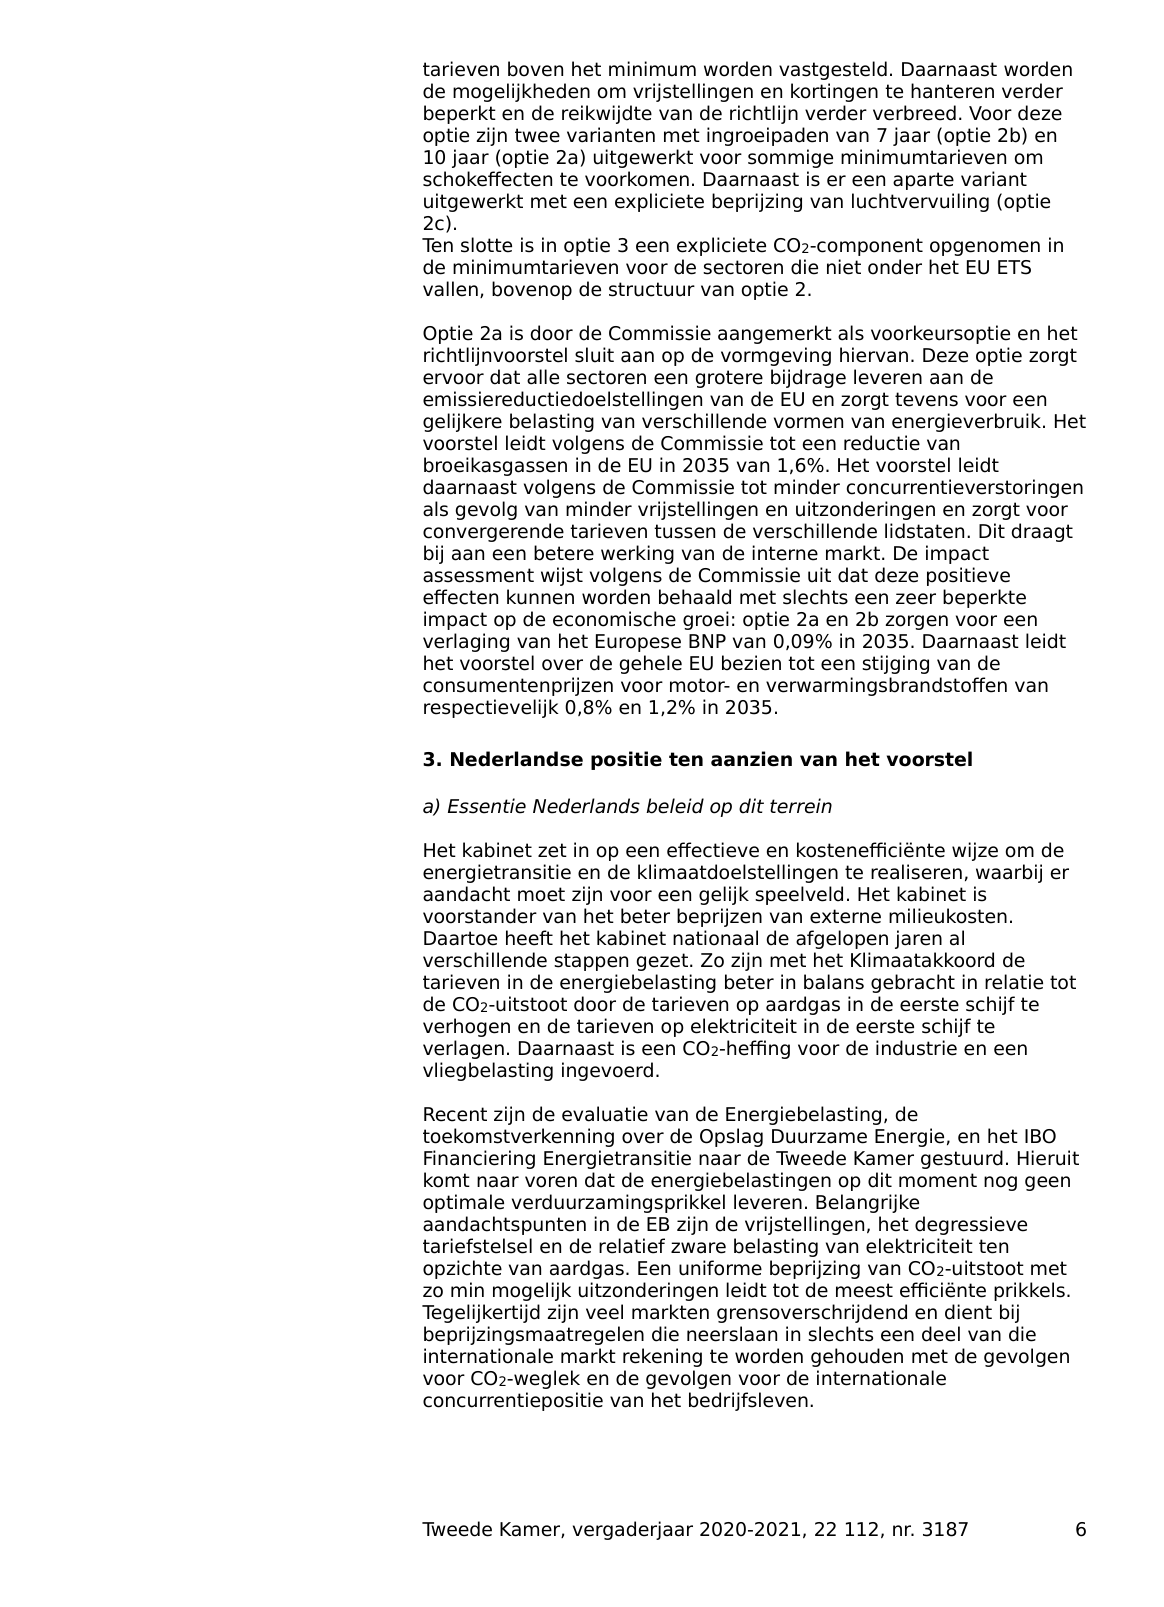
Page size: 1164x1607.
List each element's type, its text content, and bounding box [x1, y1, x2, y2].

text Het kabinet zet in op een effectieve en kostenefficiënte wijze om de energietransitie en de klimaatdoelstellingen te realiseren, waarbij er aandacht moet zijn voor een gelijk speelveld. Het kabinet is voorstander van het beter beprijzen van externe milieukosten. Daartoe heeft het kabinet nationaal de afgelopen jaren al verschillende stappen gezet. Zo zijn met het Klimaatakkoord de tarieven in de energiebelasting beter in balans gebracht in relatie tot de CO2-uitstoot door de tarieven op aardgas in de eerste schijf te verhogen en de tarieven op elektriciteit in de eerste schijf te verlagen. Daarnaast is een CO2-heffing voor de industrie en een vliegbelasting ingevoerd. [422, 840, 1087, 1082]
text Ten slotte is in optie 3 een expliciete CO2-component opgenomen in de minimumtarieven voor de sectoren die niet onder het EU ETS vallen, bovenop de structuur van optie 2. [422, 235, 1087, 301]
text Recent zijn de evaluatie van de Energiebelasting, de toekomstverkenning over de Opslag Duurzame Energie, en het IBO Financiering Energietransitie naar de Tweede Kamer gestuurd. Hieruit komt naar voren dat de energiebelastingen op dit moment nog geen optimale verduurzamingsprikkel leveren. Belangrijke aandachtspunten in de EB zijn de vrijstellingen, het degressieve tariefstelsel en de relatief zware belasting van elektriciteit ten opzichte van aardgas. Een uniforme beprijzing van CO2-uitstoot met zo min mogelijk uitzonderingen leidt tot de meest efficiënte prikkels. Tegelijkertijd zijn veel markten grensoverschrijdend en dient bij beprijzingsmaatregelen die neerslaan in slechts een deel van die internationale markt rekening te worden gehouden met de gevolgen voor CO2-weglek en de gevolgen voor de internationale concurrentiepositie van het bedrijfsleven. [422, 1104, 1087, 1411]
text tarieven boven het minimum worden vastgesteld. Daarnaast worden de mogelijkheden om vrijstellingen en kortingen te hanteren verder beperkt en de reikwijdte van de richtlijn verder verbreed. Voor deze optie zijn twee varianten met ingroeipaden van 7 jaar (optie 2b) en 10 jaar (optie 2a) uitgewerkt voor sommige minimumtarieven om schokeffecten te voorkomen. Daarnaast is er een aparte variant uitgewerkt met een expliciete beprijzing van luchtvervuiling (optie 2c). [422, 59, 1087, 235]
subtitle a) Essentie Nederlands beleid op dit terrein [422, 796, 1087, 818]
text Optie 2a is door de Commissie aangemerkt als voorkeursoptie en het richtlijnvoorstel sluit aan op de vormgeving hiervan. Deze optie zorgt ervoor dat alle sectoren een grotere bijdrage leveren aan de emissiereductiedoelstellingen van de EU en zorgt tevens voor een gelijkere belasting van verschillende vormen van energieverbruik. Het voorstel leidt volgens de Commissie tot een reductie van broeikasgassen in de EU in 2035 van 1,6%. Het voorstel leidt daarnaast volgens de Commissie tot minder concurrentieverstoringen als gevolg van minder vrijstellingen en uitzonderingen en zorgt voor convergerende tarieven tussen de verschillende lidstaten. Dit draagt bij aan een betere werking van de interne markt. De impact assessment wijst volgens de Commissie uit dat deze positieve effecten kunnen worden behaald met slechts een zeer beperkte impact op de economische groei: optie 2a en 2b zorgen voor een verlaging van het Europese BNP van 0,09% in 2035. Daarnaast leidt het voorstel over de gehele EU bezien tot een stijging van de consumentenprijzen voor motor- en verwarmingsbrandstoffen van respectievelijk 0,8% en 1,2% in 2035. [422, 323, 1087, 719]
subtitle 3. Nederlandse positie ten aanzien van het voorstel [422, 749, 1087, 771]
